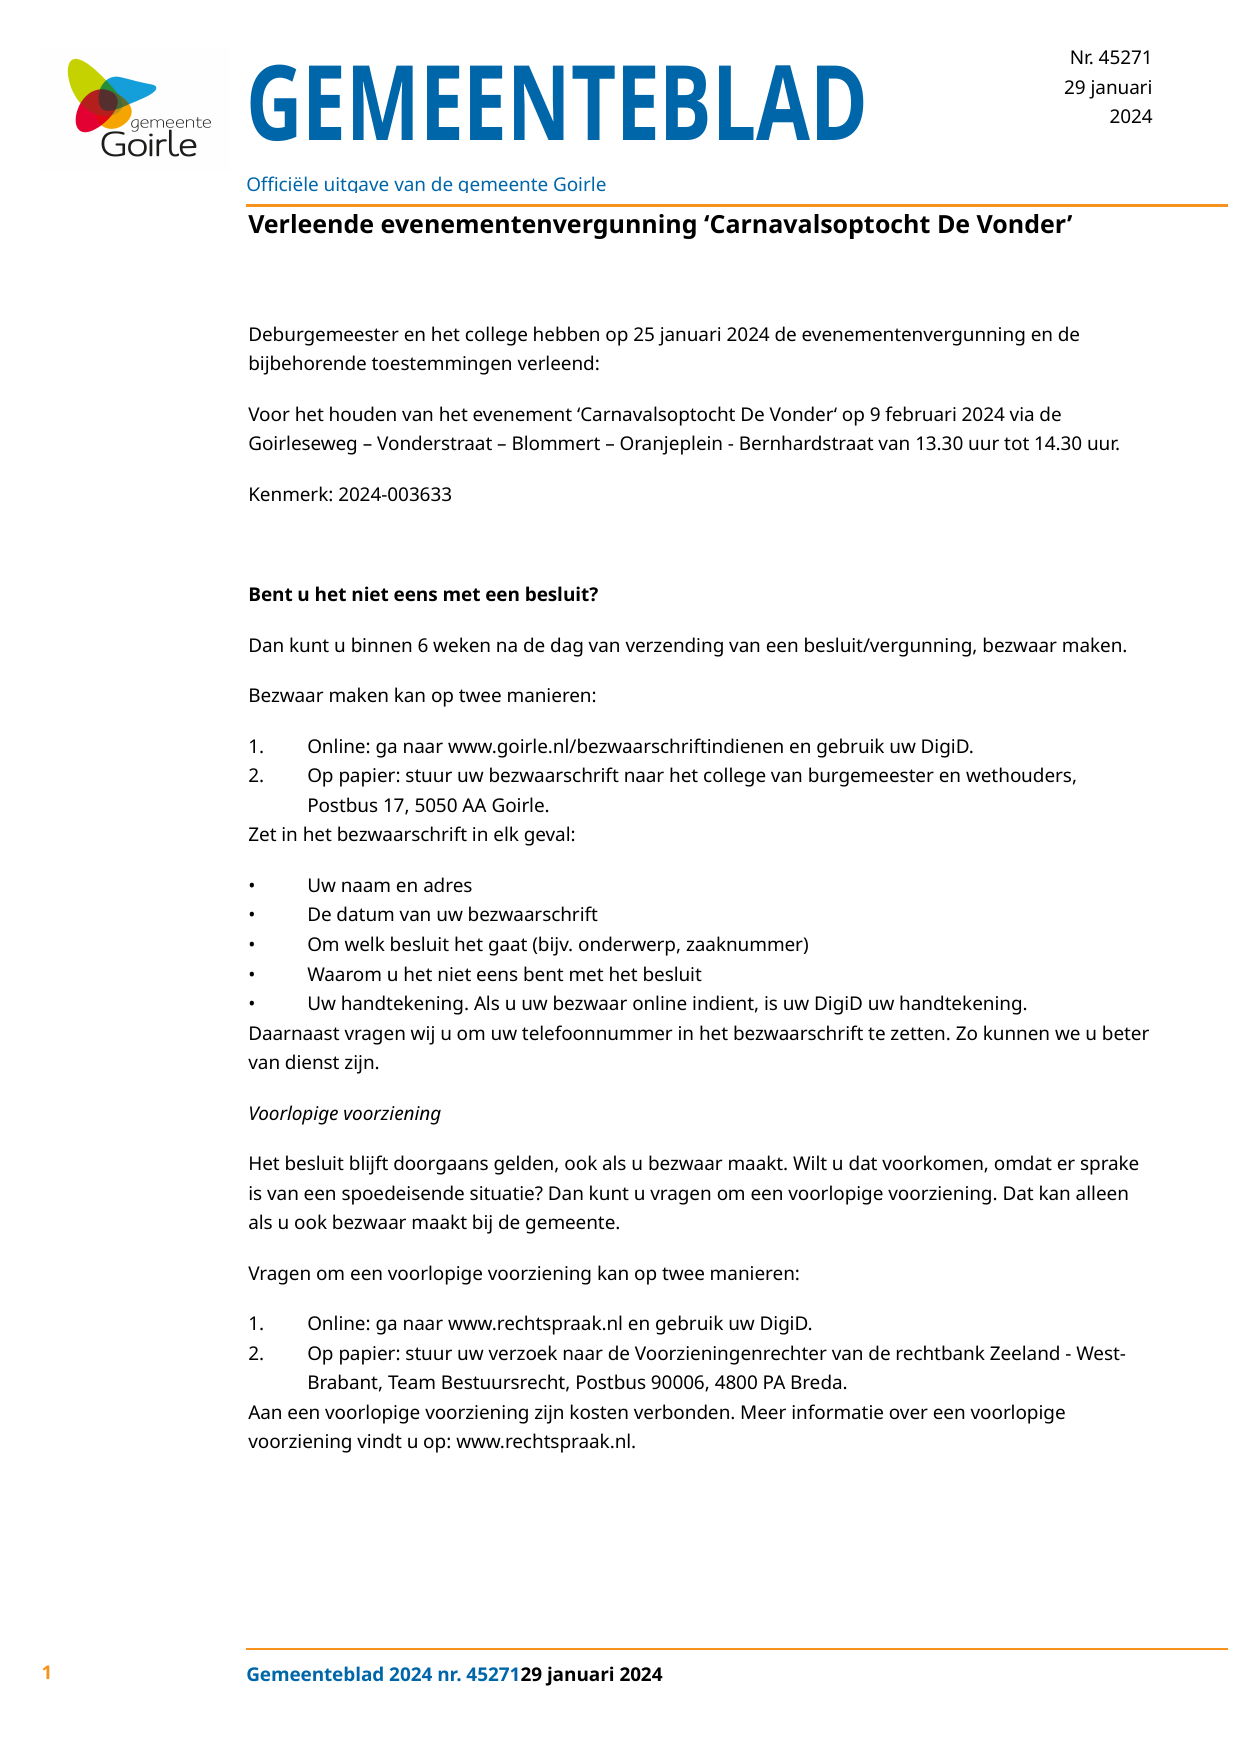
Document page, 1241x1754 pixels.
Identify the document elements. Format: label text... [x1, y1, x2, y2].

list De datum van uw bezwaarschrift [248, 902, 1152, 927]
text Verleende evenementenvergunning ‘Carnavalsoptocht De Vonder’ [248, 207, 1152, 241]
text Zet in het bezwaarschrift in elk geval: [248, 822, 1152, 847]
text Vragen om een voorlopige voorziening kan op twee manieren: [248, 1260, 1152, 1286]
list Om welk besluit het gaat (bijv. onderwerp, zaaknummer) [248, 931, 1152, 957]
text Voorlopige voorziening [248, 1100, 1152, 1126]
list Online: ga naar www.rechtspraak.nl en gebruik uw DigiD. [248, 1310, 1152, 1336]
list Op papier: stuur uw bezwaarschrift naar het college van burgemeester en wethouders, Postbus 17, 5050 AA Goirle. [248, 762, 1152, 818]
text Aan een voorlopige voorziening zijn kosten verbonden. Meer informatie over een voorlopige voorziening vindt u op: www.rechtspraak.nl. [248, 1399, 1152, 1454]
picture [41, 47, 231, 172]
list Uw handtekening. Als u uw bezwaar online indient, is uw DigiD uw handtekening. [248, 990, 1152, 1016]
text Deburgemeester en het college hebben op 25 januari 2024 de evenementenvergunning en de bijbehorende toestemmingen verleend: [248, 321, 1152, 376]
list Online: ga naar www.goirle.nl/bezwaarschriftindienen en gebruik uw DigiD. [248, 733, 1152, 758]
list Op papier: stuur uw verzoek naar de Voorzieningenrechter van de rechtbank Zeeland - West-Brabant, Team Bestuursrecht, Postbus 90006, 4800 PA Breda. [248, 1340, 1152, 1395]
list Uw naam en adres [248, 872, 1152, 898]
text Voor het houden van het evenement ‘Carnavalsoptocht De Vonder‘ op 9 februari 2024 via de Goirleseweg – Vonderstraat – Blommert – Oranjeplein - Bernhardstraat van 13.30 uur tot 14.30 uur. [248, 401, 1152, 456]
text Het besluit blijft doorgaans gelden, ook als u bezwaar maakt. Wilt u dat voorkomen, omdat er sprake is van een spoedeisende situatie? Dan kunt u vragen om een voorlopige voorziening. Dat kan alleen als u ook bezwaar maakt bij de gemeente. [248, 1150, 1152, 1235]
list Waarom u het niet eens bent met het besluit [248, 961, 1152, 986]
text Daarnaast vragen wij u om uw telefoonnummer in het bezwaarschrift te zetten. Zo kunnen we u beter van dienst zijn. [248, 1020, 1152, 1075]
text Dan kunt u binnen 6 weken na de dag van verzending van een besluit/vergunning, bezwaar maken. [248, 632, 1152, 658]
text Kenmerk: 2024-003633 [248, 481, 1152, 506]
text Bent u het niet eens met een besluit? [248, 582, 1152, 607]
text Bezwaar maken kan op twee manieren: [248, 682, 1152, 708]
